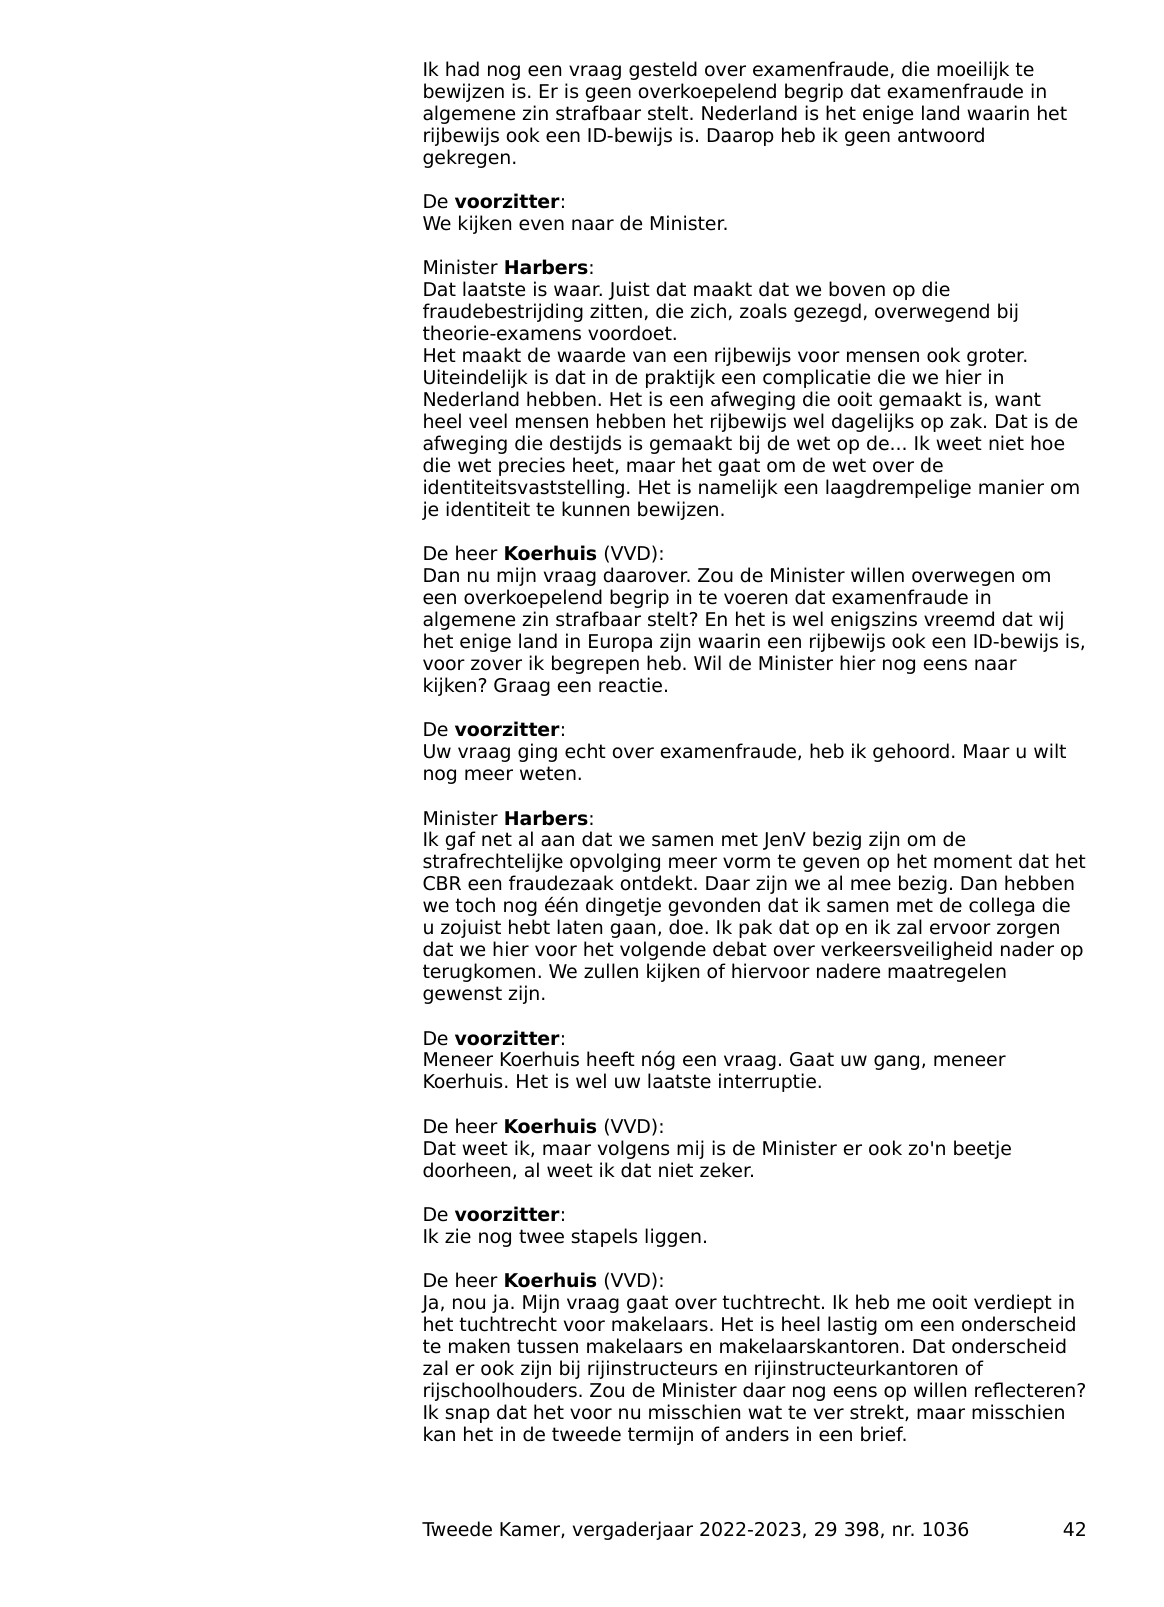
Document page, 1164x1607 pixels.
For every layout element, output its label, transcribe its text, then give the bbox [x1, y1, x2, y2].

text Dat weet ik, maar volgens mij is de Minister er ook zo'n beetje doorheen, al weet ik dat niet zeker. [422, 1137, 1087, 1181]
text Minister Harbers: [422, 807, 1087, 829]
text Minister Harbers: [422, 257, 1087, 279]
text We kijken even naar de Minister. [422, 213, 1087, 235]
text Uw vraag ging echt over examenfraude, heb ik gehoord. Maar u wilt nog meer weten. [422, 741, 1087, 785]
text Ik zie nog twee stapels liggen. [422, 1226, 1087, 1248]
text De heer Koerhuis (VVD): [422, 1116, 1087, 1137]
text Dat laatste is waar. Juist dat maakt dat we boven op die fraudebestrijding zitten, die zich, zoals gezegd, overwegend bij theorie-examens voordoet. [422, 279, 1087, 345]
text De heer Koerhuis (VVD): [422, 543, 1087, 565]
text De voorzitter: [422, 191, 1087, 213]
text De heer Koerhuis (VVD): [422, 1270, 1087, 1292]
text De voorzitter: [422, 719, 1087, 741]
text Meneer Koerhuis heeft nóg een vraag. Gaat uw gang, meneer Koerhuis. Het is wel uw laatste interruptie. [422, 1049, 1087, 1093]
text De voorzitter: [422, 1204, 1087, 1226]
text Dan nu mijn vraag daarover. Zou de Minister willen overwegen om een overkoepelend begrip in te voeren dat examenfraude in algemene zin strafbaar stelt? En het is wel enigszins vreemd dat wij het enige land in Europa zijn waarin een rijbewijs ook een ID-bewijs is, voor zover ik begrepen heb. Wil de Minister hier nog eens naar kijken? Graag een reactie. [422, 565, 1087, 697]
text De voorzitter: [422, 1027, 1087, 1049]
text Ik gaf net al aan dat we samen met JenV bezig zijn om de strafrechtelijke opvolging meer vorm te geven op het moment dat het CBR een fraudezaak ontdekt. Daar zijn we al mee bezig. Dan hebben we toch nog één dingetje gevonden dat ik samen met de collega die u zojuist hebt laten gaan, doe. Ik pak dat op en ik zal ervoor zorgen dat we hier voor het volgende debat over verkeersveiligheid nader op terugkomen. We zullen kijken of hiervoor nadere maatregelen gewenst zijn. [422, 829, 1087, 1005]
text Ja, nou ja. Mijn vraag gaat over tuchtrecht. Ik heb me ooit verdiept in het tuchtrecht voor makelaars. Het is heel lastig om een onderscheid te maken tussen makelaars en makelaarskantoren. Dat onderscheid zal er ook zijn bij rijinstructeurs en rijinstructeurkantoren of rijschoolhouders. Zou de Minister daar nog eens op willen reflecteren? Ik snap dat het voor nu misschien wat te ver strekt, maar misschien kan het in de tweede termijn of anders in een brief. [422, 1292, 1087, 1446]
text Ik had nog een vraag gesteld over examenfraude, die moeilijk te bewijzen is. Er is geen overkoepelend begrip dat examenfraude in algemene zin strafbaar stelt. Nederland is het enige land waarin het rijbewijs ook een ID-bewijs is. Daarop heb ik geen antwoord gekregen. [422, 59, 1087, 169]
text Het maakt de waarde van een rijbewijs voor mensen ook groter. Uiteindelijk is dat in de praktijk een complicatie die we hier in Nederland hebben. Het is een afweging die ooit gemaakt is, want heel veel mensen hebben het rijbewijs wel dagelijks op zak. Dat is de afweging die destijds is gemaakt bij de wet op de... Ik weet niet hoe die wet precies heet, maar het gaat om de wet over de identiteitsvaststelling. Het is namelijk een laagdrempelige manier om je identiteit te kunnen bewijzen. [422, 345, 1087, 521]
